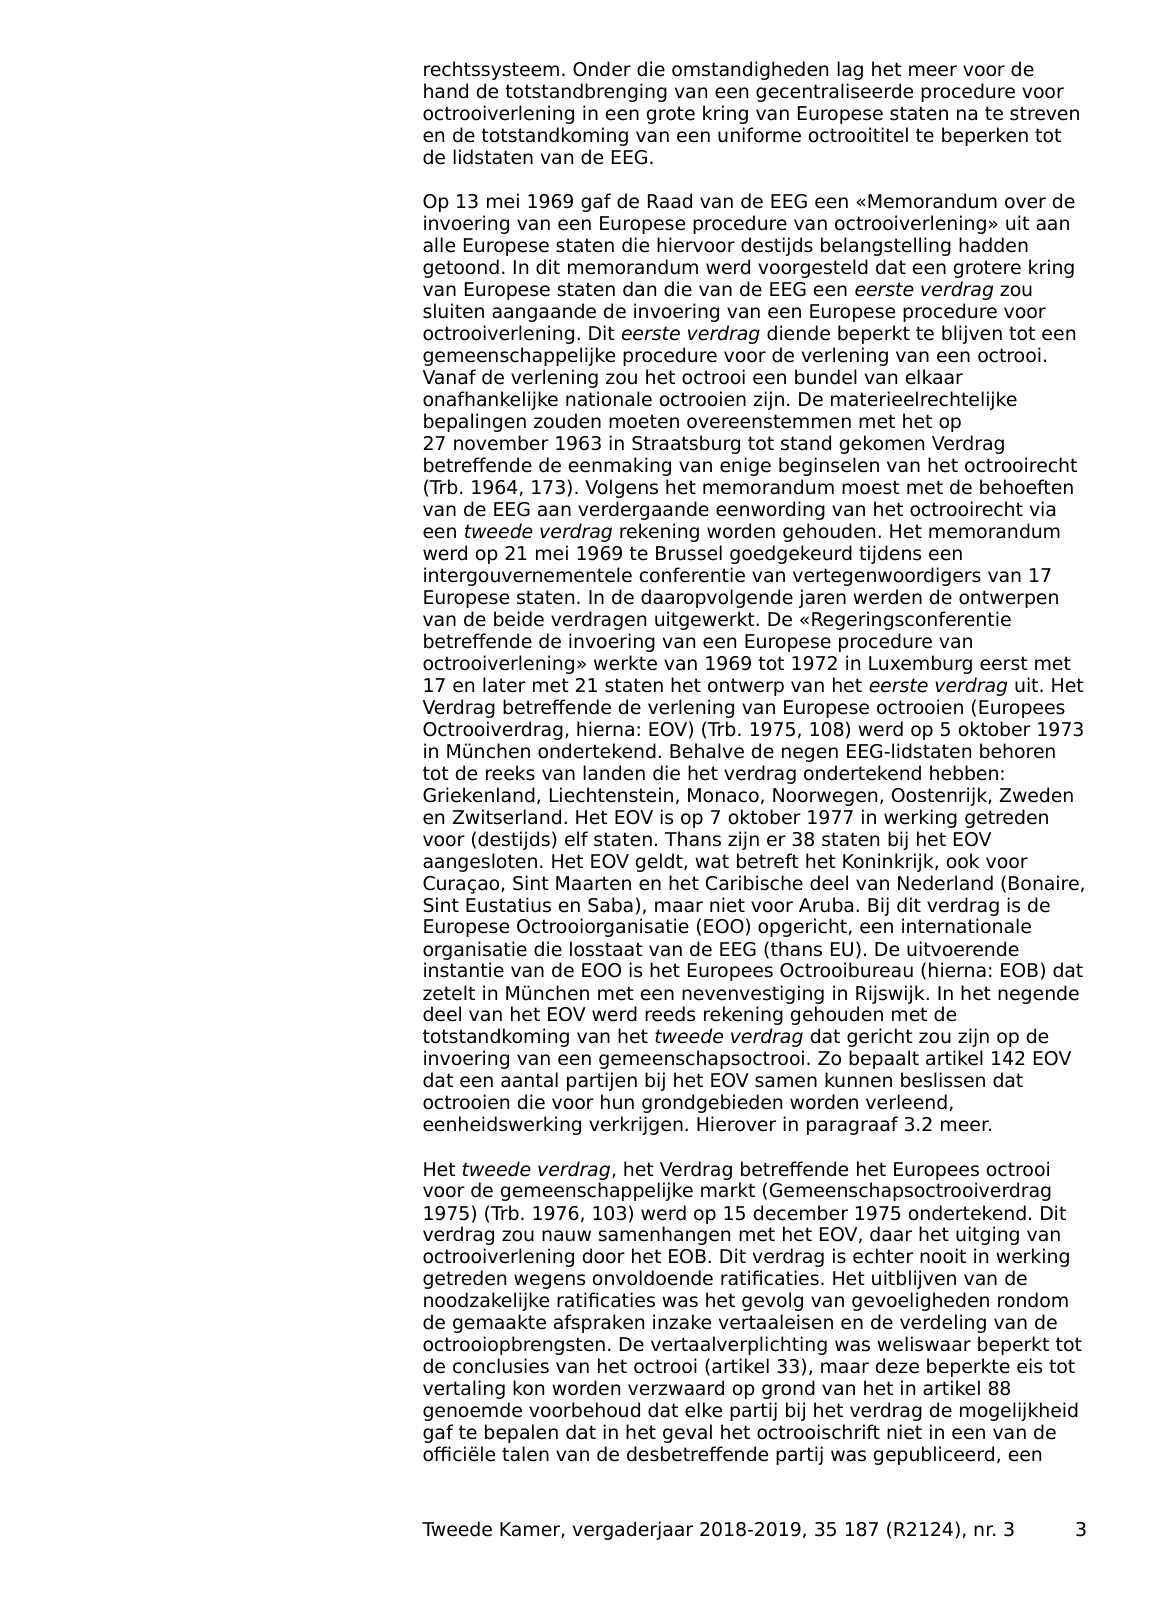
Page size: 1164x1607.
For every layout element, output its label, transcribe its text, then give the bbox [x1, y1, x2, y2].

text Op 13 mei 1969 gaf de Raad van de EEG een «Memorandum over de invoering van een Europese procedure van octrooiverlening» uit aan alle Europese staten die hiervoor destijds belangstelling hadden getoond. In dit memorandum werd voorgesteld dat een grotere kring van Europese staten dan die van de EEG een eerste verdrag zou sluiten aangaande de invoering van een Europese procedure voor octrooiverlening. Dit eerste verdrag diende beperkt te blijven tot een gemeenschappelijke procedure voor de verlening van een octrooi. Vanaf de verlening zou het octrooi een bundel van elkaar onafhankelijke nationale octrooien zijn. De materieelrechtelijke bepalingen zouden moeten overeenstemmen met het op 27 november 1963 in Straatsburg tot stand gekomen Verdrag betreffende de eenmaking van enige beginselen van het octrooirecht (Trb. 1964, 173). Volgens het memorandum moest met de behoeften van de EEG aan verdergaande eenwording van het octrooirecht via een tweede verdrag rekening worden gehouden. Het memorandum werd op 21 mei 1969 te Brussel goedgekeurd tijdens een intergouvernementele conferentie van vertegenwoordigers van 17 Europese staten. In de daaropvolgende jaren werden de ontwerpen van de beide verdragen uitgewerkt. De «Regeringsconferentie betreffende de invoering van een Europese procedure van octrooiverlening» werkte van 1969 tot 1972 in Luxemburg eerst met 17 en later met 21 staten het ontwerp van het eerste verdrag uit. Het Verdrag betreffende de verlening van Europese octrooien (Europees Octrooiverdrag, hierna: EOV) (Trb. 1975, 108) werd op 5 oktober 1973 in München ondertekend. Behalve de negen EEG-lidstaten behoren tot de reeks van landen die het verdrag ondertekend hebben: Griekenland, Liechtenstein, Monaco, Noorwegen, Oostenrijk, Zweden en Zwitserland. Het EOV is op 7 oktober 1977 in werking getreden voor (destijds) elf staten. Thans zijn er 38 staten bij het EOV aangesloten. Het EOV geldt, wat betreft het Koninkrijk, ook voor Curaçao, Sint Maarten en het Caribische deel van Nederland (Bonaire, Sint Eustatius en Saba), maar niet voor Aruba. Bij dit verdrag is de Europese Octrooiorganisatie (EOO) opgericht, een internationale organisatie die losstaat van de EEG (thans EU). De uitvoerende instantie van de EOO is het Europees Octrooibureau (hierna: EOB) dat zetelt in München met een nevenvestiging in Rijswijk. In het negende deel van het EOV werd reeds rekening gehouden met de totstandkoming van het tweede verdrag dat gericht zou zijn op de invoering van een gemeenschapsoctrooi. Zo bepaalt artikel 142 EOV dat een aantal partijen bij het EOV samen kunnen beslissen dat octrooien die voor hun grondgebieden worden verleend, eenheidswerking verkrijgen. Hierover in paragraaf 3.2 meer. [422, 191, 1087, 1136]
text Het tweede verdrag, het Verdrag betreffende het Europees octrooi voor de gemeenschappelijke markt (Gemeenschapsoctrooiverdrag 1975) (Trb. 1976, 103) werd op 15 december 1975 ondertekend. Dit verdrag zou nauw samenhangen met het EOV, daar het uitging van octrooiverlening door het EOB. Dit verdrag is echter nooit in werking getreden wegens onvoldoende ratificaties. Het uitblijven van de noodzakelijke ratificaties was het gevolg van gevoeligheden rondom de gemaakte afspraken inzake vertaaleisen en de verdeling van de octrooiopbrengsten. De vertaalverplichting was weliswaar beperkt tot de conclusies van het octrooi (artikel 33), maar deze beperkte eis tot vertaling kon worden verzwaard op grond van het in artikel 88 genoemde voorbehoud dat elke partij bij het verdrag de mogelijkheid gaf te bepalen dat in het geval het octrooischrift niet in een van de officiële talen van de desbetreffende partij was gepubliceerd, een [422, 1158, 1087, 1466]
text rechtssysteem. Onder die omstandigheden lag het meer voor de hand de totstandbrenging van een gecentraliseerde procedure voor octrooiverlening in een grote kring van Europese staten na te streven en de totstandkoming van een uniforme octrooititel te beperken tot de lidstaten van de EEG. [422, 59, 1087, 169]
